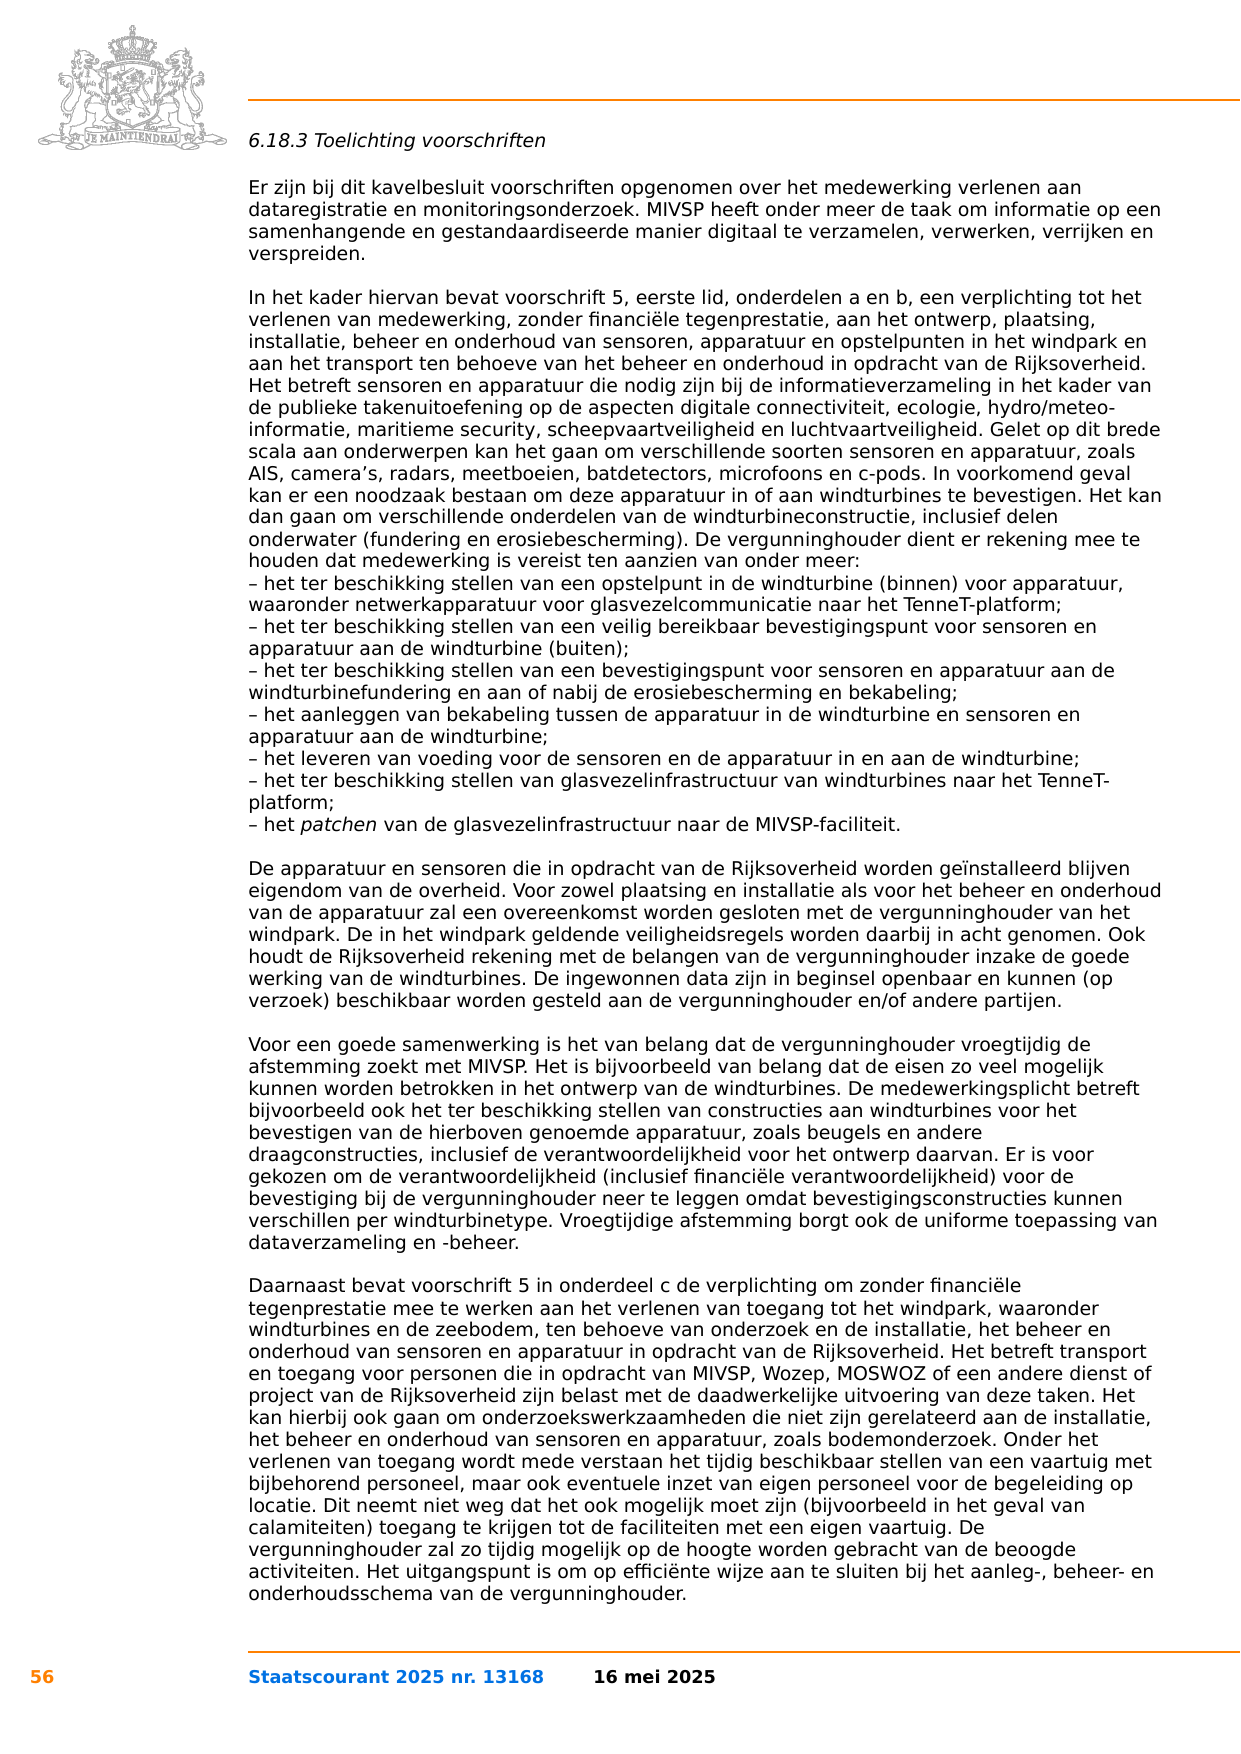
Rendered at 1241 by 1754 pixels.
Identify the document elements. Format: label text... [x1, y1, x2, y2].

text Voor een goede samenwerking is het van belang dat de vergunninghouder vroegtijdig de afstemming zoekt met MIVSP. Het is bijvoorbeeld van belang dat de eisen zo veel mogelijk kunnen worden betrokken in het ontwerp van de windturbines. De medewerkingsplicht betreft bijvoorbeeld ook het ter beschikking stellen van constructies aan windturbines voor het bevestigen van de hierboven genoemde apparatuur, zoals beugels en andere draagconstructies, inclusief de verantwoordelijkheid voor het ontwerp daarvan. Er is voor gekozen om de verantwoordelijkheid (inclusief financiële verantwoordelijkheid) voor de bevestiging bij de vergunninghouder neer te leggen omdat bevestigingsconstructies kunnen verschillen per windturbinetype. Vroegtijdige afstemming borgt ook de uniforme toepassing van dataverzameling en -beheer. [248, 1034, 1163, 1253]
text – het patchen van de glasvezelinfrastructuur naar de MIVSP-faciliteit. [248, 814, 1163, 836]
text In het kader hiervan bevat voorschrift 5, eerste lid, onderdelen a en b, een verplichting tot het verlenen van medewerking, zonder financiële tegenprestatie, aan het ontwerp, plaatsing, installatie, beheer en onderhoud van sensoren, apparatuur en opstelpunten in het windpark en aan het transport ten behoeve van het beheer en onderhoud in opdracht van de Rijksoverheid. Het betreft sensoren en apparatuur die nodig zijn bij de informatieverzameling in het kader van de publieke takenuitoefening op de aspecten digitale connectiviteit, ecologie, hydro/meteo-informatie, maritieme security, scheepvaartveiligheid en luchtvaartveiligheid. Gelet op dit brede scala aan onderwerpen kan het gaan om verschillende soorten sensoren en apparatuur, zoals AIS, camera’s, radars, meetboeien, batdetectors, microfoons en c-pods. In voorkomend geval kan er een noodzaak bestaan om deze apparatuur in of aan windturbines te bevestigen. Het kan dan gaan om verschillende onderdelen van de windturbineconstructie, inclusief delen onderwater (fundering en erosiebescherming). De vergunninghouder dient er rekening mee te houden dat medewerking is vereist ten aanzien van onder meer: [248, 287, 1163, 572]
text – het leveren van voeding voor de sensoren en de apparatuur in en aan de windturbine; [248, 748, 1163, 770]
picture [38, 25, 227, 150]
text De apparatuur en sensoren die in opdracht van de Rijksoverheid worden geïnstalleerd blijven eigendom van de overheid. Voor zowel plaatsing en installatie als voor het beheer en onderhoud van de apparatuur zal een overeenkomst worden gesloten met de vergunninghouder van het windpark. De in het windpark geldende veiligheidsregels worden daarbij in acht genomen. Ook houdt de Rijksoverheid rekening met de belangen van de vergunninghouder inzake de goede werking van de windturbines. De ingewonnen data zijn in beginsel openbaar en kunnen (op verzoek) beschikbaar worden gesteld aan de vergunninghouder en/of andere partijen. [248, 858, 1163, 1012]
text – het aanleggen van bekabeling tussen de apparatuur in de windturbine en sensoren en apparatuur aan de windturbine; [248, 704, 1163, 748]
text – het ter beschikking stellen van een bevestigingspunt voor sensoren en apparatuur aan de windturbinefundering en aan of nabij de erosiebescherming en bekabeling; [248, 660, 1163, 704]
text – het ter beschikking stellen van een veilig bereikbaar bevestigingspunt voor sensoren en apparatuur aan de windturbine (buiten); [248, 616, 1163, 660]
text Daarnaast bevat voorschrift 5 in onderdeel c de verplichting om zonder financiële tegenprestatie mee te werken aan het verlenen van toegang tot het windpark, waaronder windturbines en de zeebodem, ten behoeve van onderzoek en de installatie, het beheer en onderhoud van sensoren en apparatuur in opdracht van de Rijksoverheid. Het betreft transport en toegang voor personen die in opdracht van MIVSP, Wozep, MOSWOZ of een andere dienst of project van de Rijksoverheid zijn belast met de daadwerkelijke uitvoering van deze taken. Het kan hierbij ook gaan om onderzoekswerkzaamheden die niet zijn gerelateerd aan de installatie, het beheer en onderhoud van sensoren en apparatuur, zoals bodemonderzoek. Onder het verlenen van toegang wordt mede verstaan het tijdig beschikbaar stellen van een vaartuig met bijbehorend personeel, maar ook eventuele inzet van eigen personeel voor de begeleiding op locatie. Dit neemt niet weg dat het ook mogelijk moet zijn (bijvoorbeeld in het geval van calamiteiten) toegang te krijgen tot de faciliteiten met een eigen vaartuig. De vergunninghouder zal zo tijdig mogelijk op de hoogte worden gebracht van de beoogde activiteiten. Het uitgangspunt is om op efficiënte wijze aan te sluiten bij het aanleg-, beheer- en onderhoudsschema van de vergunninghouder. [248, 1275, 1163, 1605]
subtitle 6.18.3 Toelichting voorschriften [248, 130, 1163, 152]
text – het ter beschikking stellen van glasvezelinfrastructuur van windturbines naar het TenneT-platform; [248, 770, 1163, 814]
text – het ter beschikking stellen van een opstelpunt in de windturbine (binnen) voor apparatuur, waaronder netwerkapparatuur voor glasvezelcommunicatie naar het TenneT-platform; [248, 572, 1163, 616]
text Er zijn bij dit kavelbesluit voorschriften opgenomen over het medewerking verlenen aan dataregistratie en monitoringsonderzoek. MIVSP heeft onder meer de taak om informatie op een samenhangende en gestandaardiseerde manier digitaal te verzamelen, verwerken, verrijken en verspreiden. [248, 177, 1163, 265]
